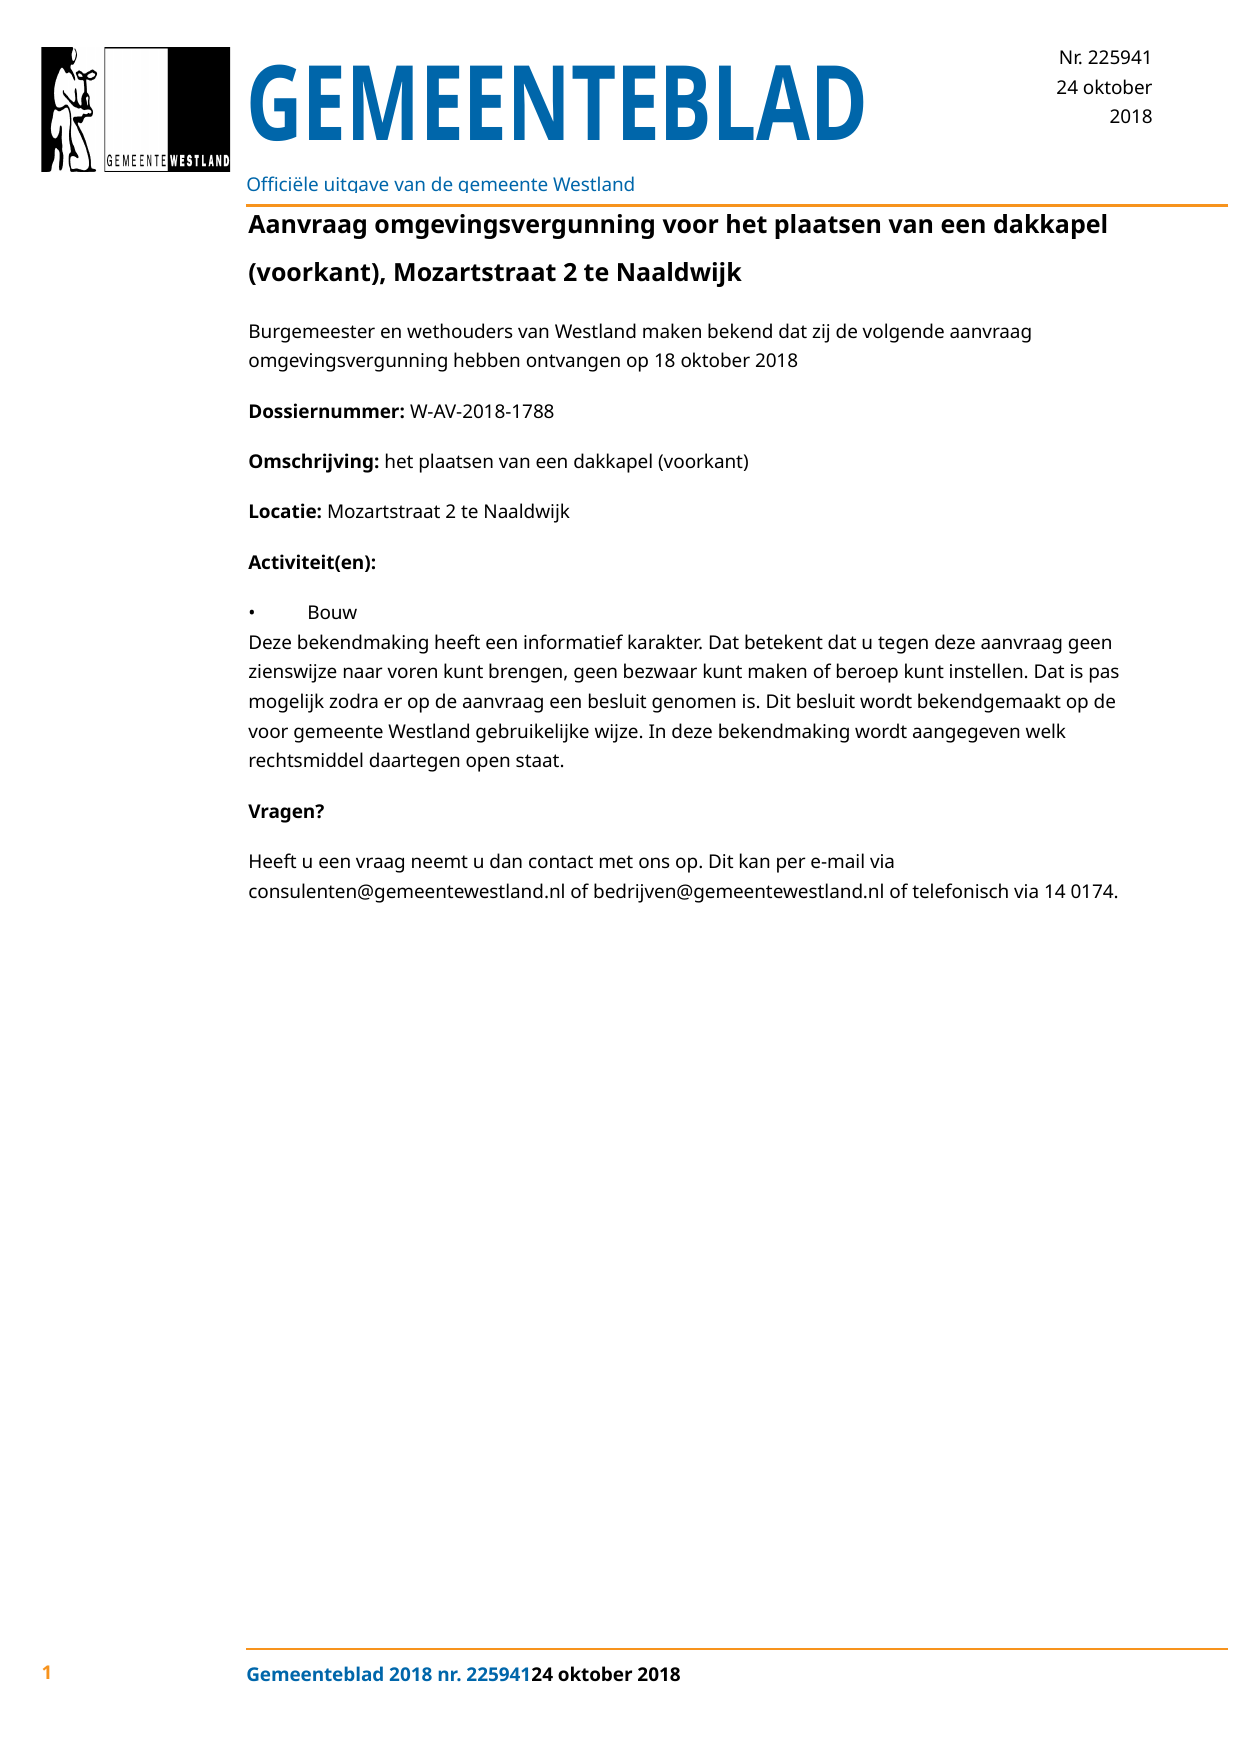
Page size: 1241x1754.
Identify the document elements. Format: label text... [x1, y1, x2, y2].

text Dossiernummer: W-AV-2018-1788 [248, 398, 1152, 424]
text Burgemeester en wethouders van Westland maken bekend dat zij de volgende aanvraag omgevingsvergunning hebben ontvangen op 18 oktober 2018 [248, 318, 1152, 373]
text Heeft u een vraag neemt u dan contact met ons op. Dit kan per e-mail via consulenten@gemeentewestland.nl of bedrijven@gemeentewestland.nl of telefonisch via 14 0174. [248, 848, 1152, 904]
text Activiteit(en): [248, 549, 1152, 575]
text Deze bekendmaking heeft een informatief karakter. Dat betekent dat u tegen deze aanvraag geen zienswijze naar voren kunt brengen, geen bezwaar kunt maken of beroep kunt instellen. Dat is pas mogelijk zodra er op de aanvraag een besluit genomen is. Dit besluit wordt bekendgemaakt op de voor gemeente Westland gebruikelijke wijze. In deze bekendmaking wordt aangegeven welk rechtsmiddel daartegen open staat. [248, 629, 1152, 773]
text Locatie: Mozartstraat 2 te Naaldwijk [248, 499, 1152, 524]
text Vragen? [248, 798, 1152, 824]
list Bouw [248, 599, 1152, 625]
picture [41, 47, 231, 172]
text Omschrijving: het plaatsen van een dakkapel (voorkant) [248, 448, 1152, 474]
text Aanvraag omgevingsvergunning voor het plaatsen van een dakkapel (voorkant), Mozartstraat 2 te Naaldwijk [248, 207, 1152, 288]
